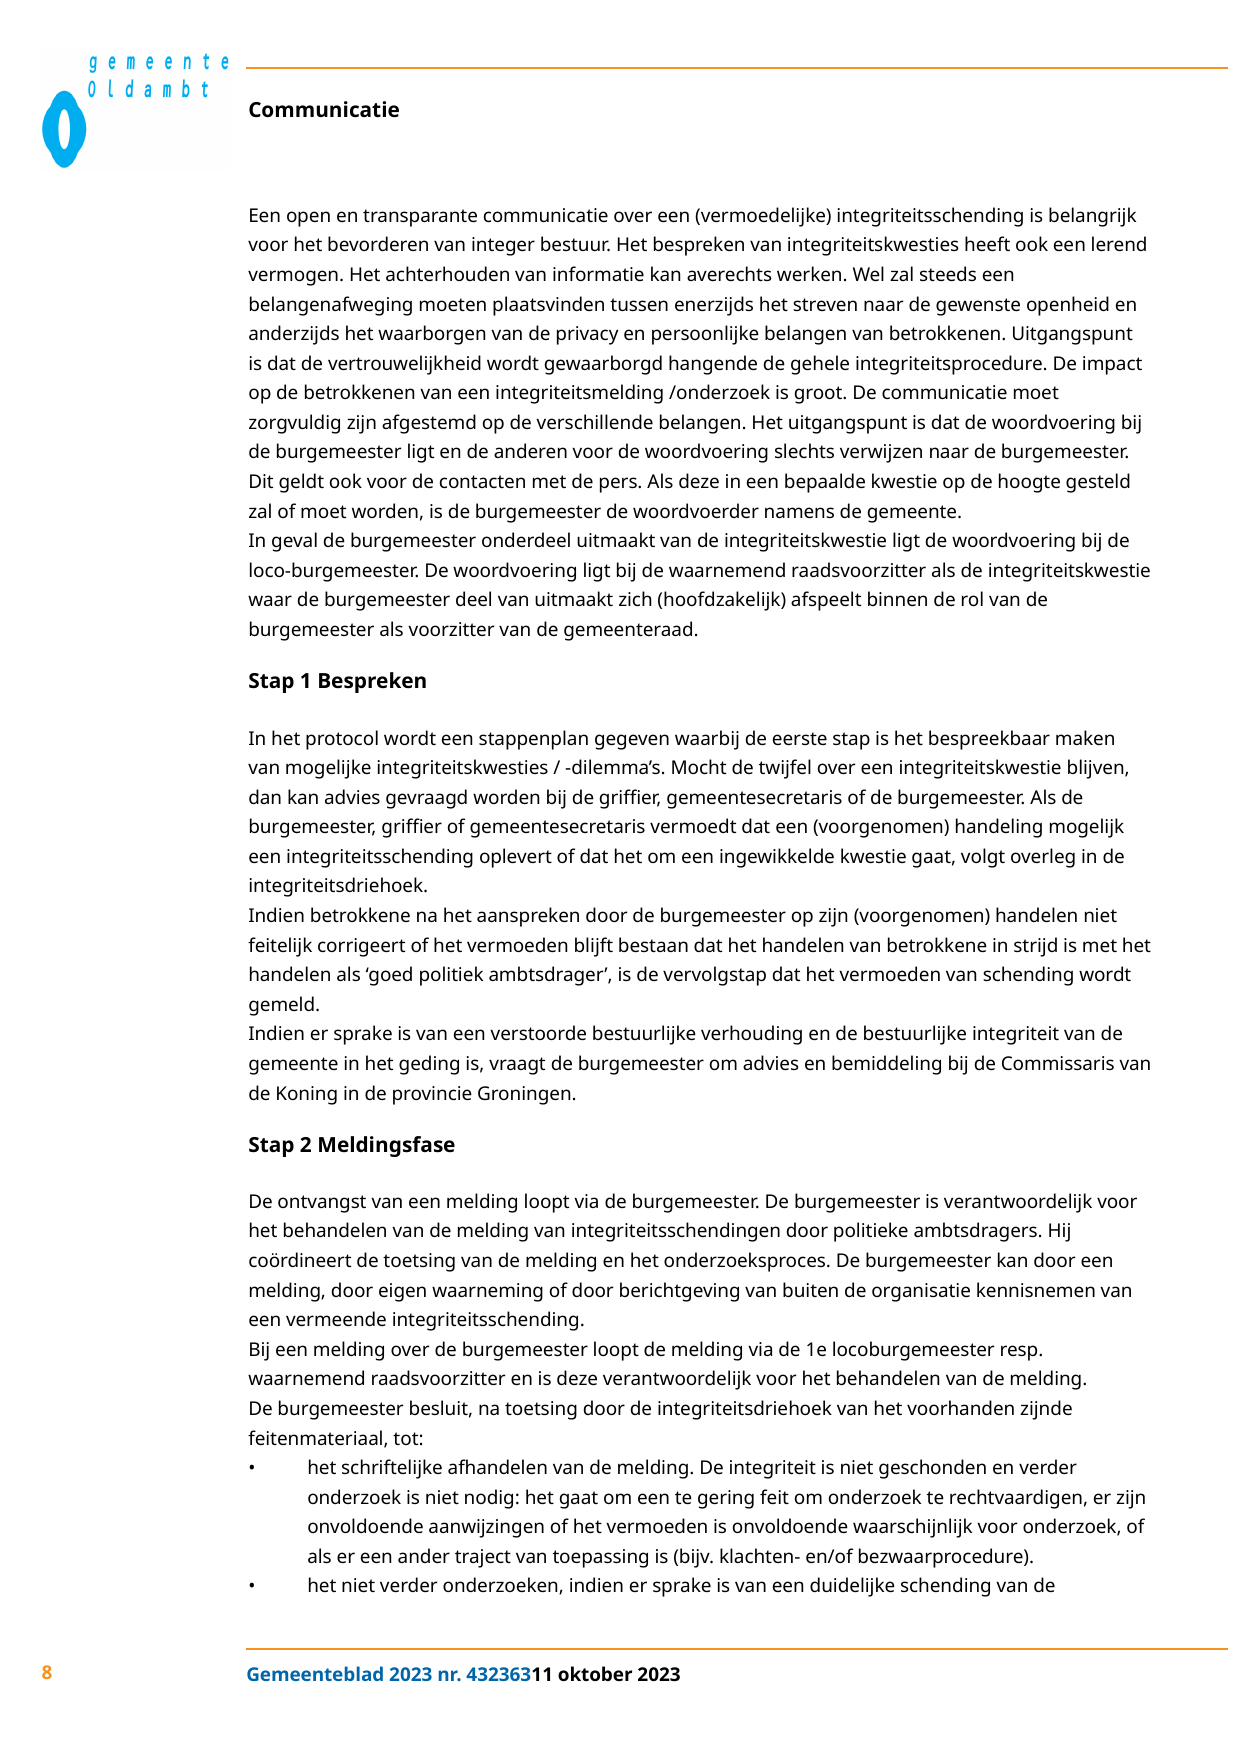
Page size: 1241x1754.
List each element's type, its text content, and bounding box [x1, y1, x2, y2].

text Stap 2 Meldingsfase [248, 1130, 1152, 1158]
text Stap 1 Bespreken [248, 667, 1152, 695]
text Een open en transparante communicatie over een (vermoedelijke) integriteitsschending is belangrijk voor het bevorderen van integer bestuur. Het bespreken van integriteitskwesties heeft ook een lerend vermogen. Het achterhouden van informatie kan averechts werken. Wel zal steeds een belangenafweging moeten plaatsvinden tussen enerzijds het streven naar de gewenste openheid en anderzijds het waarborgen van de privacy en persoonlijke belangen van betrokkenen. Uitgangspunt is dat de vertrouwelijkheid wordt gewaarborgd hangende de gehele integriteitsprocedure. De impact op de betrokkenen van een integriteitsmelding /onderzoek is groot. De communicatie moet zorgvuldig zijn afgestemd op de verschillende belangen. Het uitgangspunt is dat de woordvoering bij de burgemeester ligt en de anderen voor de woordvoering slechts verwijzen naar de burgemeester. Dit geldt ook voor de contacten met de pers. Als deze in een bepaalde kwestie op de hoogte gesteld zal of moet worden, is de burgemeester de woordvoerder namens de gemeente. [248, 202, 1152, 524]
text Indien er sprake is van een verstoorde bestuurlijke verhouding en de bestuurlijke integriteit van de gemeente in het geding is, vraagt de burgemeester om advies en bemiddeling bij de Commissaris van de Koning in de provincie Groningen. [248, 1021, 1152, 1105]
text Indien betrokkene na het aanspreken door de burgemeester op zijn (voorgenomen) handelen niet feitelijk corrigeert of het vermoeden blijft bestaan dat het handelen van betrokkene in strijd is met het handelen als ‘goed politiek ambtsdrager’, is de vervolgstap dat het vermoeden van schending wordt gemeld. [248, 902, 1152, 1017]
text In geval de burgemeester onderdeel uitmaakt van de integriteitskwestie ligt de woordvoering bij de loco-burgemeester. De woordvoering ligt bij de waarnemend raadsvoorzitter als de integriteitskwestie waar de burgemeester deel van uitmaakt zich (hoofdzakelijk) afspeelt binnen de rol van de burgemeester als voorzitter van de gemeenteraad. [248, 527, 1152, 642]
picture [41, 47, 231, 172]
text De ontvangst van een melding loopt via de burgemeester. De burgemeester is verantwoordelijk voor het behandelen van de melding van integriteitsschendingen door politieke ambtsdragers. Hij coördineert de toetsing van de melding en het onderzoeksproces. De burgemeester kan door een melding, door eigen waarneming of door berichtgeving van buiten de organisatie kennisnemen van een vermeende integriteitsschending. [248, 1188, 1152, 1332]
text Bij een melding over de burgemeester loopt de melding via de 1e locoburgemeester resp. waarnemend raadsvoorzitter en is deze verantwoordelijk voor het behandelen van de melding. [248, 1336, 1152, 1391]
text In het protocol wordt een stappenplan gegeven waarbij de eerste stap is het bespreekbaar maken van mogelijke integriteitskwesties / -dilemma’s. Mocht de twijfel over een integriteitskwestie blijven, dan kan advies gevraagd worden bij de griffier, gemeentesecretaris of de burgemeester. Als de burgemeester, griffier of gemeentesecretaris vermoedt dat een (voorgenomen) handeling mogelijk een integriteitsschending oplevert of dat het om een ingewikkelde kwestie gaat, volgt overleg in de integriteitsdriehoek. [248, 725, 1152, 898]
text Communicatie [248, 95, 1152, 123]
list het schriftelijke afhandelen van de melding. De integriteit is niet geschonden en verder onderzoek is niet nodig: het gaat om een te gering feit om onderzoek te rechtvaardigen, er zijn onvoldoende aanwijzingen of het vermoeden is onvoldoende waarschijnlijk voor onderzoek, of als er een ander traject van toepassing is (bijv. klachten- en/of bezwaarprocedure). [248, 1454, 1152, 1569]
list het niet verder onderzoeken, indien er sprake is van een duidelijke schending van de [248, 1573, 1152, 1598]
text De burgemeester besluit, na toetsing door de integriteitsdriehoek van het voorhanden zijnde feitenmateriaal, tot: [248, 1395, 1152, 1451]
